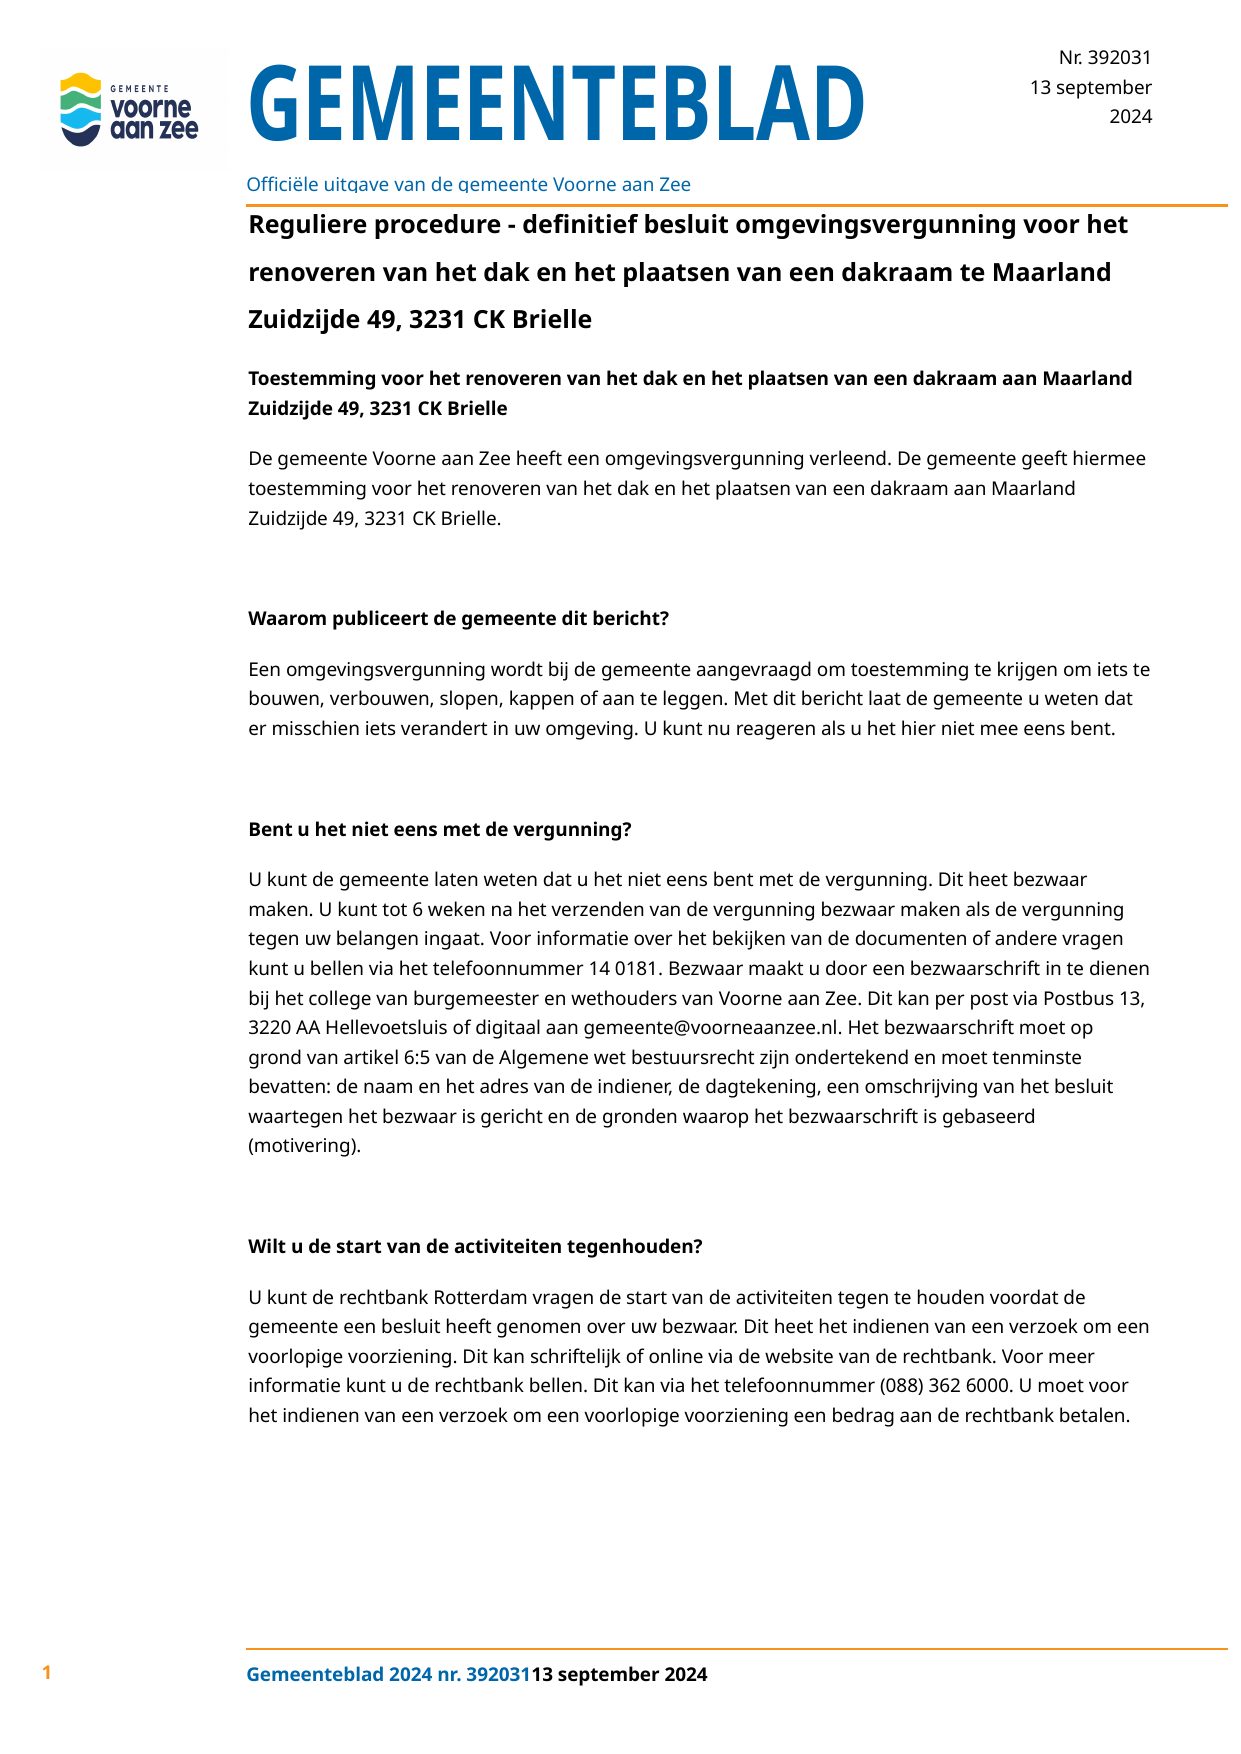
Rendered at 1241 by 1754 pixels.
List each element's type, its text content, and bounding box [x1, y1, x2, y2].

picture [41, 47, 231, 172]
text Een omgevingsvergunning wordt bij de gemeente aangevraagd om toestemming te krijgen om iets te bouwen, verbouwen, slopen, kappen of aan te leggen. Met dit bericht laat de gemeente u weten dat er misschien iets verandert in uw omgeving. U kunt nu reageren als u het hier niet mee eens bent. [248, 656, 1152, 741]
text Toestemming voor het renoveren van het dak en het plaatsen van een dakraam aan Maarland Zuidzijde 49, 3231 CK Brielle [248, 366, 1152, 421]
text U kunt de rechtbank Rotterdam vragen de start van de activiteiten tegen te houden voordat de gemeente een besluit heeft genomen over uw bezwaar. Dit heet het indienen van een verzoek om een voorlopige voorziening. Dit kan schriftelijk of online via de website van de rechtbank. Voor meer informatie kunt u de rechtbank bellen. Dit kan via het telefoonnummer (088) 362 6000. U moet voor het indienen van een verzoek om een voorlopige voorziening een bedrag aan de rechtbank betalen. [248, 1284, 1152, 1428]
text De gemeente Voorne aan Zee heeft een omgevingsvergunning verleend. De gemeente geeft hiermee toestemming voor het renoveren van het dak en het plaatsen van een dakraam aan Maarland Zuidzijde 49, 3231 CK Brielle. [248, 446, 1152, 530]
text Reguliere procedure - definitief besluit omgevingsvergunning voor het renoveren van het dak en het plaatsen van een dakraam te Maarland Zuidzijde 49, 3231 CK Brielle [248, 207, 1152, 336]
text Waarom publiceert de gemeente dit bericht? [248, 606, 1152, 631]
text Wilt u de start van de activiteiten tegenhouden? [248, 1233, 1152, 1259]
text U kunt de gemeente laten weten dat u het niet eens bent met de vergunning. Dit heet bezwaar maken. U kunt tot 6 weken na het verzenden van de vergunning bezwaar maken als de vergunning tegen uw belangen ingaat. Voor informatie over het bekijken van de documenten of andere vragen kunt u bellen via het telefoonnummer 14 0181. Bezwaar maakt u door een bezwaarschrift in te dienen bij het college van burgemeester en wethouders van Voorne aan Zee. Dit kan per post via Postbus 13, 3220 AA Hellevoetsluis of digitaal aan gemeente@voorneaanzee.nl. Het bezwaarschrift moet op grond van artikel 6:5 van de Algemene wet bestuursrecht zijn ondertekend en moet tenminste bevatten: de naam en het adres van de indiener, de dagtekening, een omschrijving van het besluit waartegen het bezwaar is gericht en de gronden waarop het bezwaarschrift is gebaseerd (motivering). [248, 866, 1152, 1158]
text Bent u het niet eens met de vergunning? [248, 816, 1152, 842]
